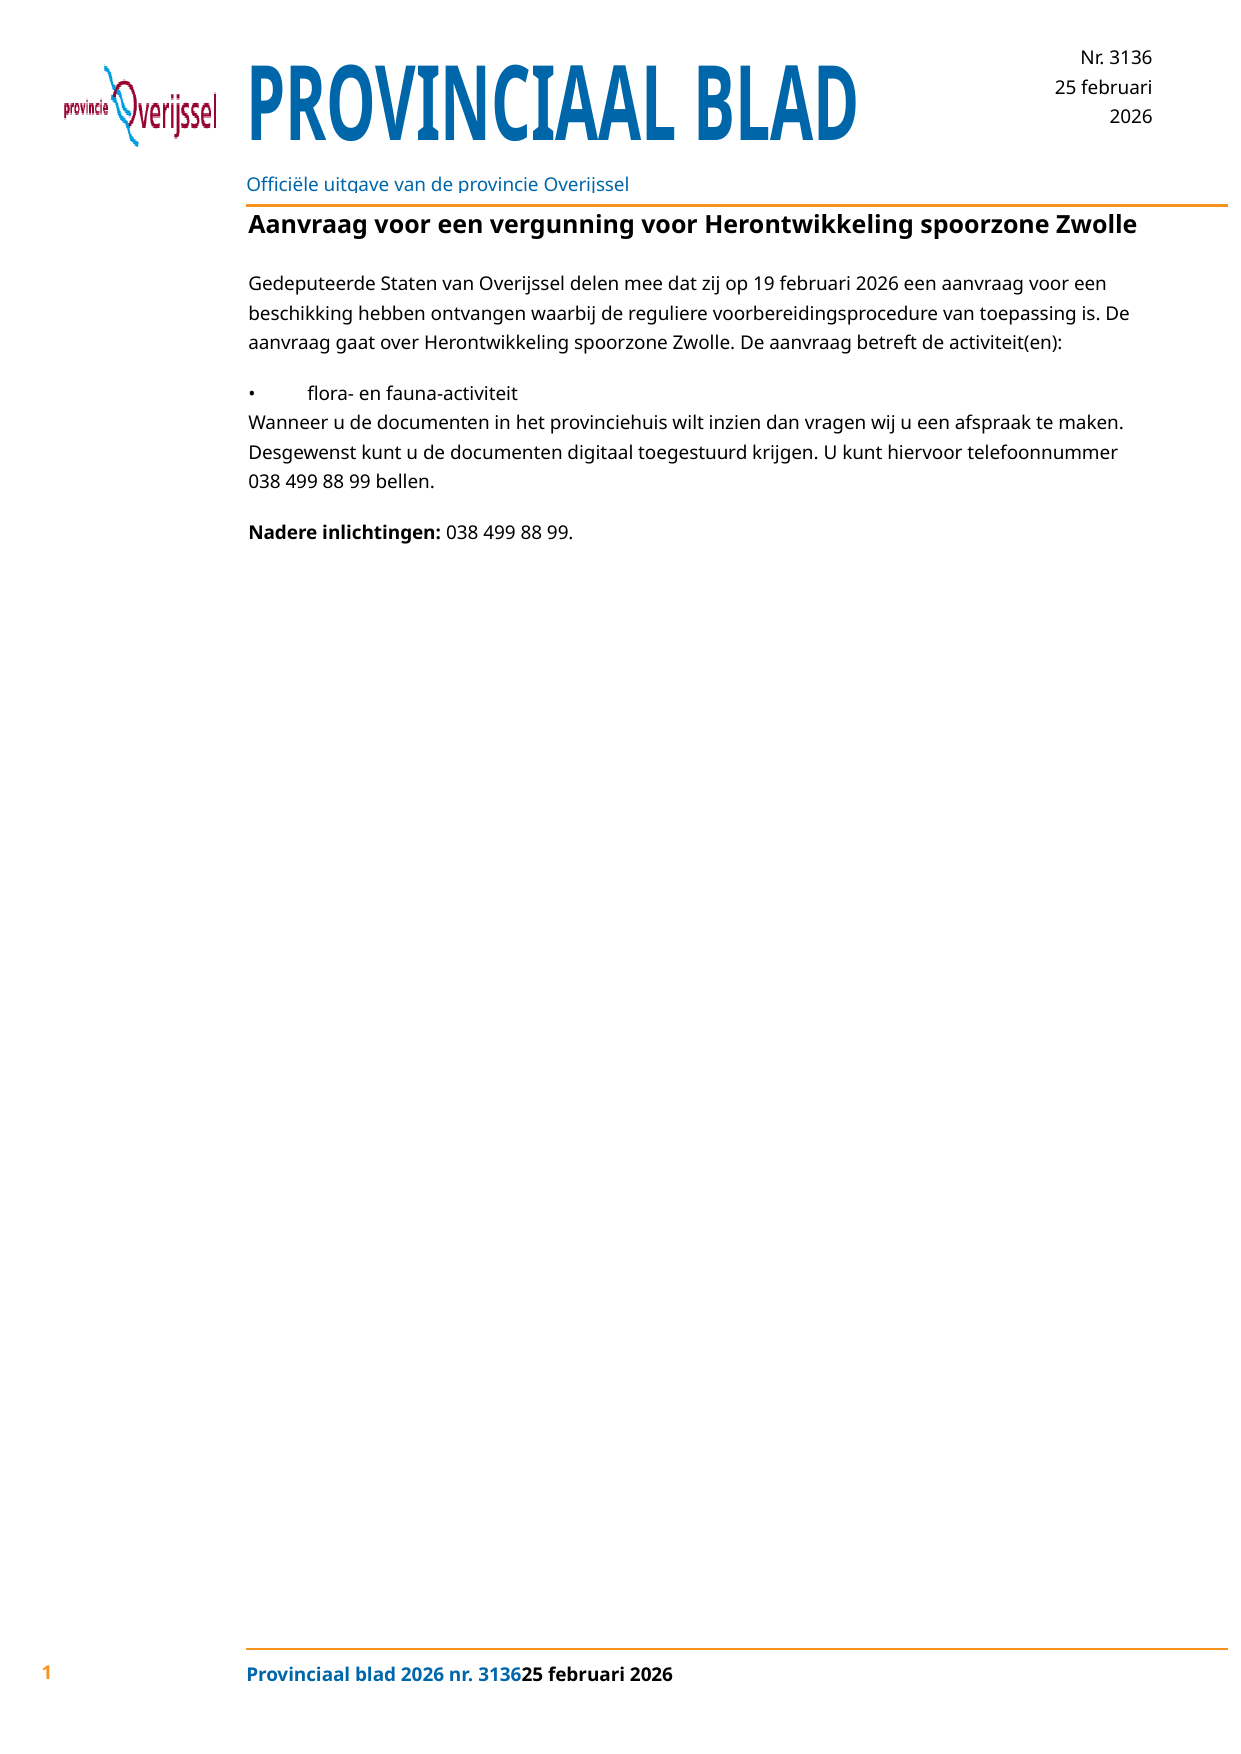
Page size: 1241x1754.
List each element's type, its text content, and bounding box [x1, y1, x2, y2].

text Aanvraag voor een vergunning voor Herontwikkeling spoorzone Zwolle [248, 207, 1152, 241]
text Wanneer u de documenten in het provinciehuis wilt inzien dan vragen wij u een afspraak te maken. Desgewenst kunt u de documenten digitaal toegestuurd krijgen. U kunt hiervoor telefoonnummer 038 499 88 99 bellen. [248, 409, 1152, 494]
text Gedeputeerde Staten van Overijssel delen mee dat zij op 19 februari 2026 een aanvraag voor een beschikking hebben ontvangen waarbij de reguliere voorbereidingsprocedure van toepassing is. De aanvraag gaat over Herontwikkeling spoorzone Zwolle. De aanvraag betreft de activiteit(en): [248, 270, 1152, 355]
list flora- en fauna-activiteit [248, 380, 1152, 406]
picture [41, 47, 231, 172]
text Nadere inlichtingen: 038 499 88 99. [248, 519, 1152, 545]
